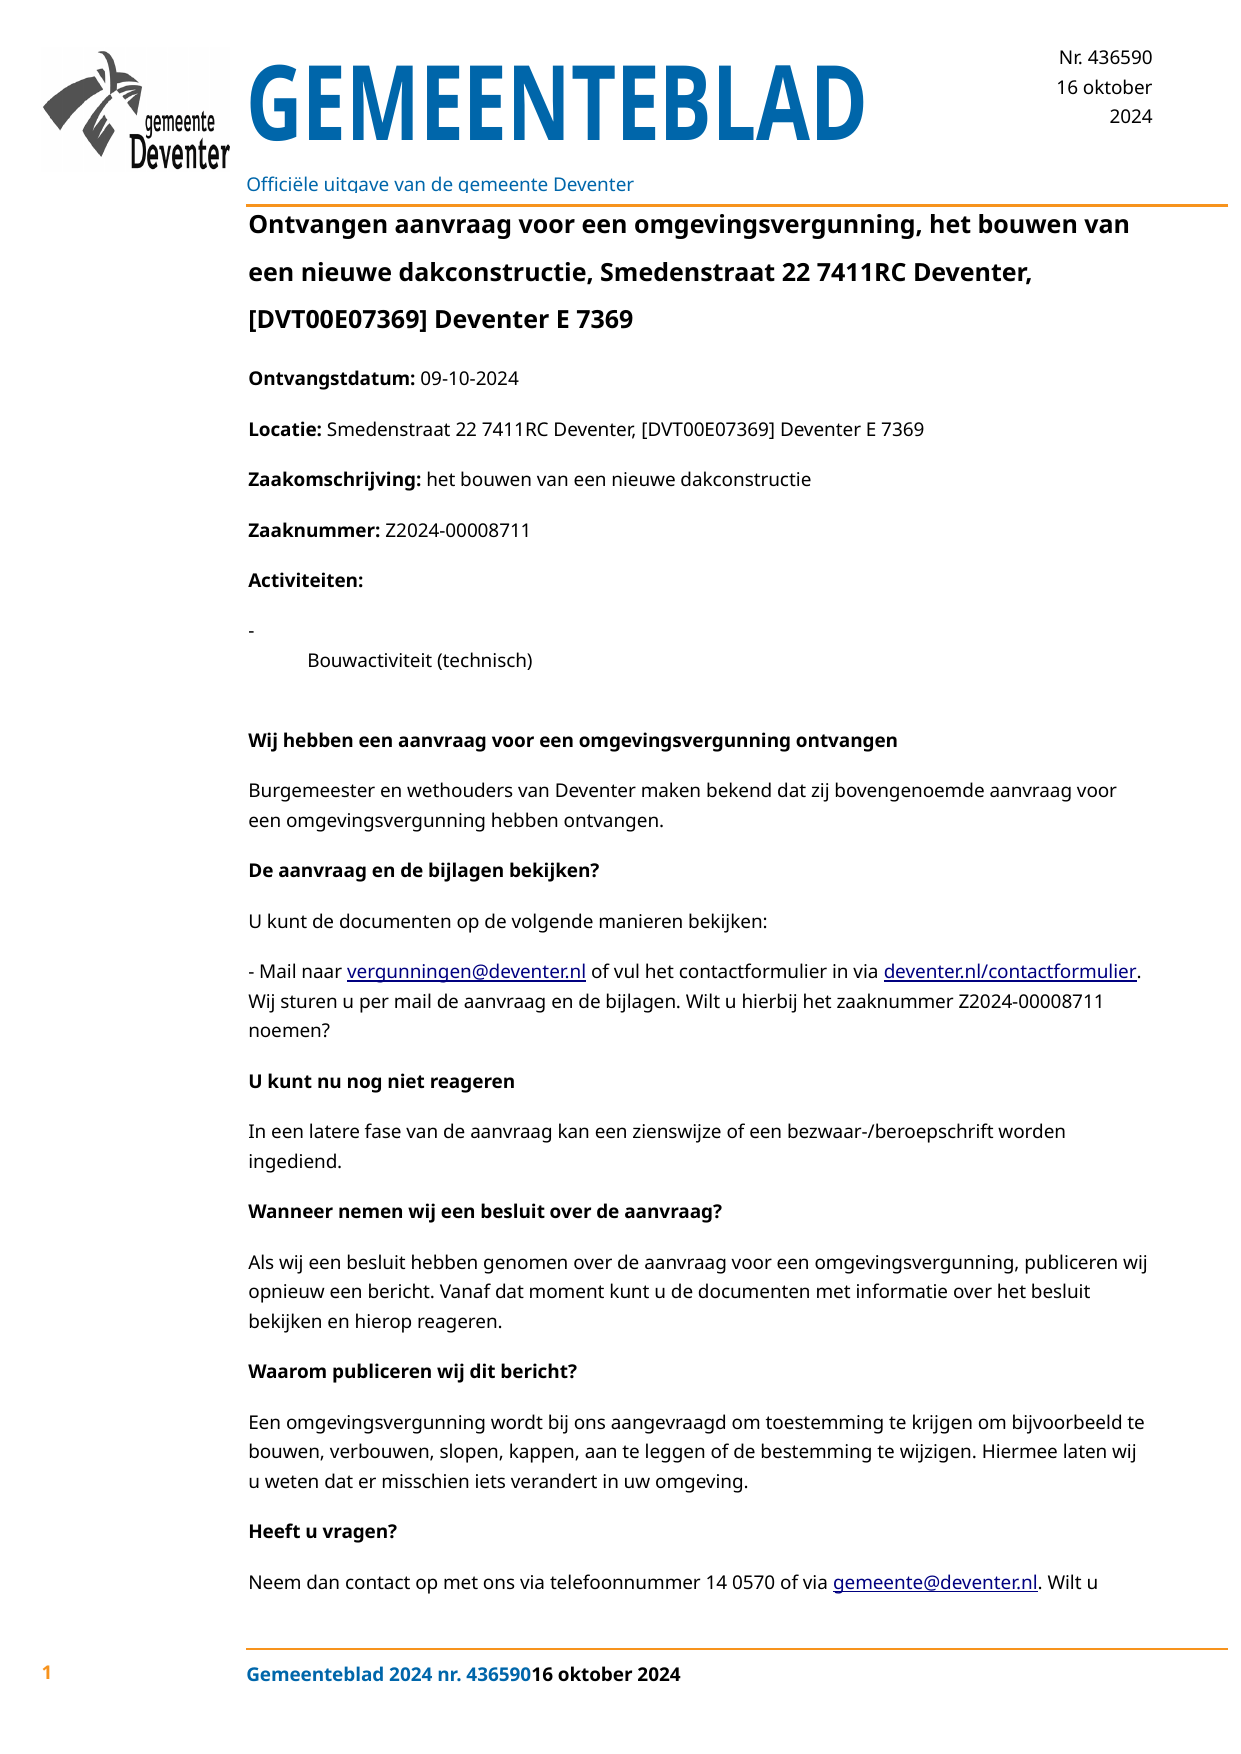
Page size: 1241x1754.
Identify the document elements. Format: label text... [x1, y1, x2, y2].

text U kunt de documenten op de volgende manieren bekijken: [248, 908, 1152, 934]
text Een omgevingsvergunning wordt bij ons aangevraagd om toestemming te krijgen om bijvoorbeeld te bouwen, verbouwen, slopen, kappen, aan te leggen of de bestemming te wijzigen. Hiermee laten wij u weten dat er misschien iets verandert in uw omgeving. [248, 1409, 1152, 1494]
text Neem dan contact op met ons via telefoonnummer 14 0570 of via gemeente@deventer.nl. Wilt u [248, 1569, 1152, 1594]
text Als wij een besluit hebben genomen over de aanvraag voor een omgevingsvergunning, publiceren wij opnieuw een bericht. Vanaf dat moment kunt u de documenten met informatie over het besluit bekijken en hierop reageren. [248, 1249, 1152, 1334]
text Zaakomschrijving: het bouwen van een nieuwe dakconstructie [248, 466, 1152, 492]
text - Mail naar vergunningen@deventer.nl of vul het contactformulier in via deventer.nl/contactformulier. Wij sturen u per mail de aanvraag en de bijlagen. Wilt u hierbij het zaaknummer Z2024-00008711 noemen? [248, 958, 1152, 1043]
text In een latere fase van de aanvraag kan een zienswijze of een bezwaar-/beroepschrift worden ingediend. [248, 1118, 1152, 1174]
text Heeft u vragen? [248, 1518, 1152, 1544]
text Burgemeester en wethouders van Deventer maken bekend dat zij bovengenoemde aanvraag voor een omgevingsvergunning hebben ontvangen. [248, 778, 1152, 833]
text Wanneer nemen wij een besluit over de aanvraag? [248, 1198, 1152, 1224]
list Bouwactiviteit (technisch) [248, 647, 1152, 673]
text Zaaknummer: Z2024-00008711 [248, 517, 1152, 542]
text Wij hebben een aanvraag voor een omgevingsvergunning ontvangen [248, 727, 1152, 753]
text Waarom publiceren wij dit bericht? [248, 1358, 1152, 1384]
text Ontvangen aanvraag voor een omgevingsvergunning, het bouwen van een nieuwe dakconstructie, Smedenstraat 22 7411RC Deventer, [DVT00E07369] Deventer E 7369 [248, 207, 1152, 336]
text Ontvangstdatum: 09-10-2024 [248, 366, 1152, 391]
text U kunt nu nog niet reageren [248, 1068, 1152, 1094]
text De aanvraag en de bijlagen bekijken? [248, 858, 1152, 883]
text Locatie: Smedenstraat 22 7411RC Deventer, [DVT00E07369] Deventer E 7369 [248, 416, 1152, 442]
text Activiteiten: [248, 567, 1152, 593]
picture [41, 47, 231, 172]
